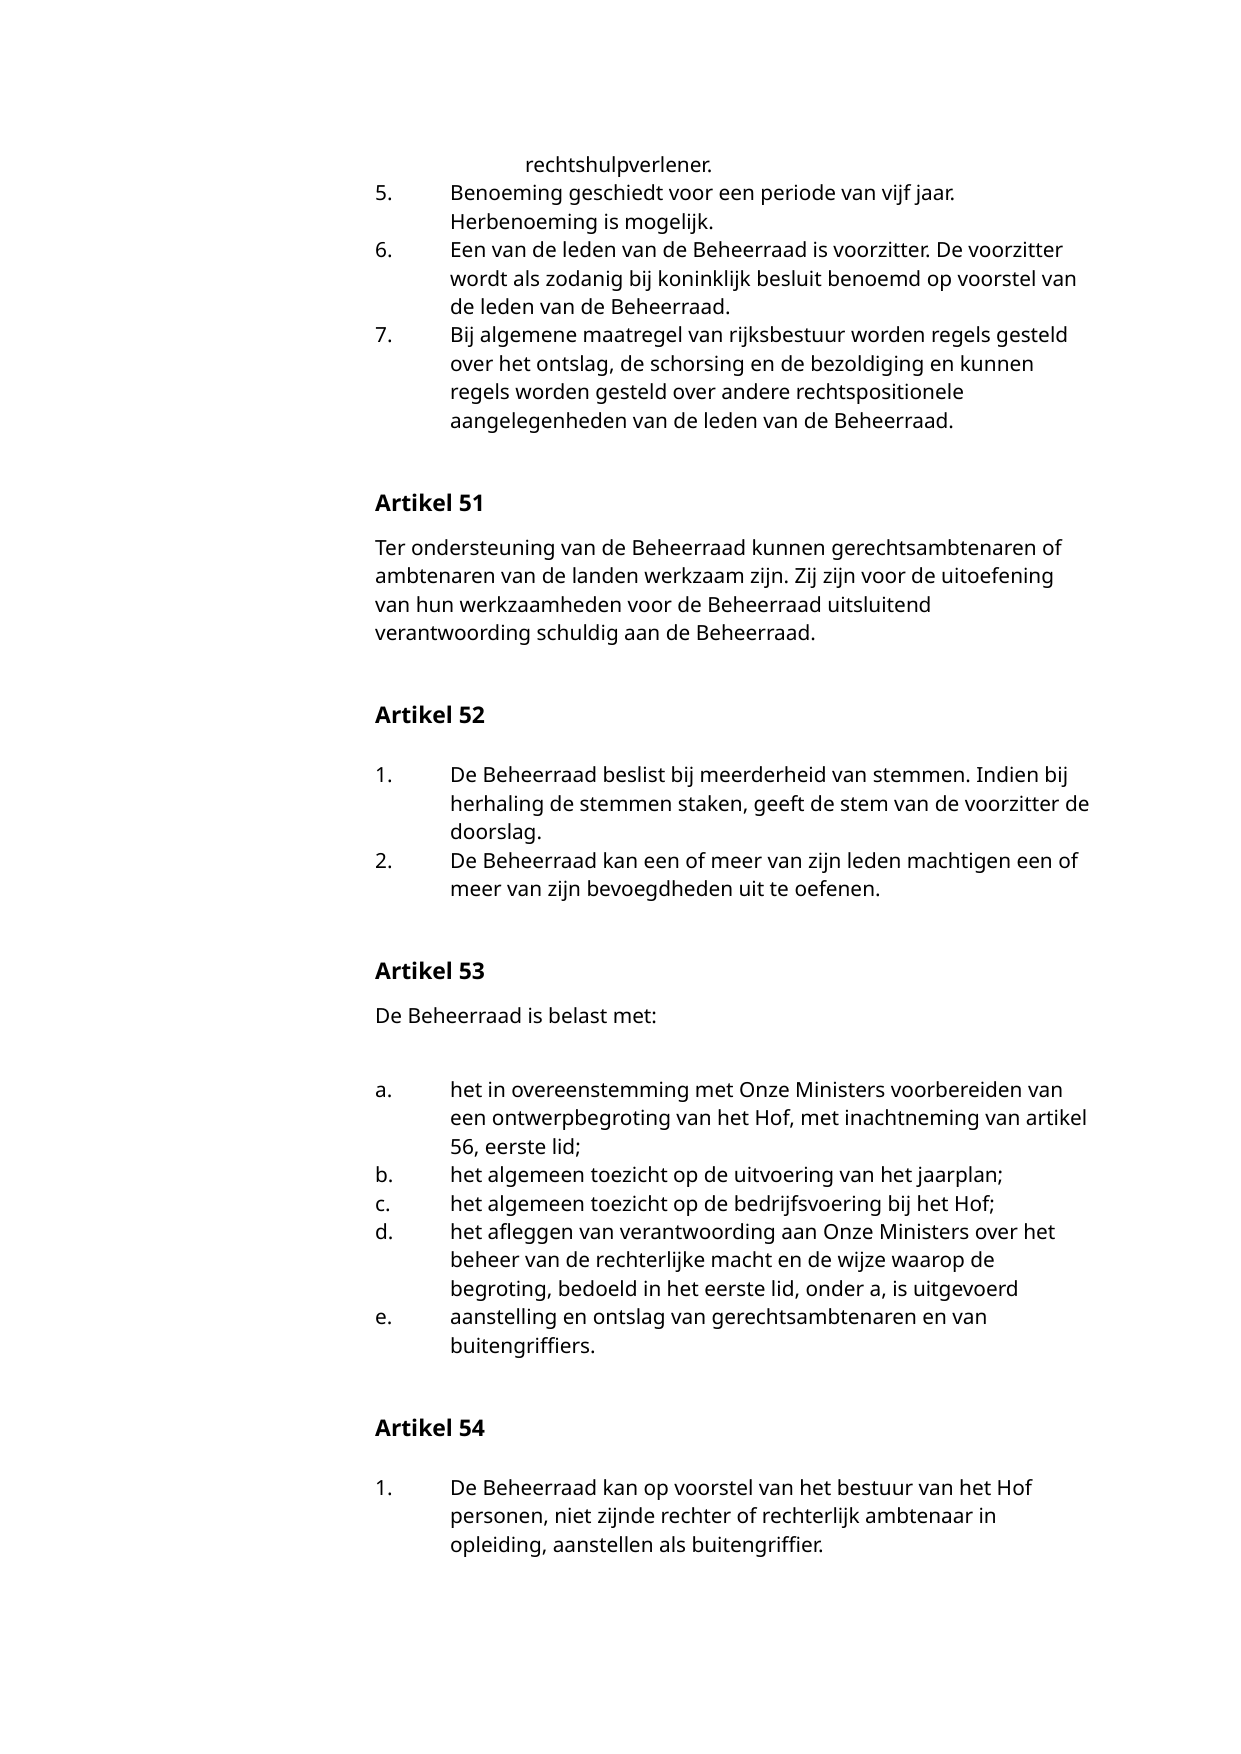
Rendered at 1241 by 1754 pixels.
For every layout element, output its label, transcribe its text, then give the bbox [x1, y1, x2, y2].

list aanstelling en ontslag van gerechtsambtenaren en van buitengriffiers. [375, 1302, 1090, 1359]
list Benoeming geschiedt voor een periode van vijf jaar. Herbenoeming is mogelijk. [375, 178, 1090, 235]
list het afleggen van verantwoording aan Onze Ministers over het beheer van de rechterlijke macht en de wijze waarop de begroting, bedoeld in het eerste lid, onder a, is uitgevoerd [375, 1217, 1090, 1302]
list De Beheerraad kan op voorstel van het bestuur van het Hof personen, niet zijnde rechter of rechterlijk ambtenaar in opleiding, aanstellen als buitengriffier. [375, 1473, 1090, 1558]
list het in overeenstemming met Onze Ministers voorbereiden van een ontwerpbegroting van het Hof, met inachtneming van artikel 56, eerste lid; [375, 1075, 1090, 1160]
list De Beheerraad kan een of meer van zijn leden machtigen een of meer van zijn bevoegdheden uit te oefenen. [375, 846, 1090, 903]
list het algemeen toezicht op de bedrijfsvoering bij het Hof; [375, 1189, 1090, 1217]
list Bij algemene maatregel van rijksbestuur worden regels gesteld over het ontslag, de schorsing en de bezoldiging en kunnen regels worden gesteld over andere rechtspositionele aangelegenheden van de leden van de Beheerraad. [375, 321, 1090, 434]
text De Beheerraad is belast met: [375, 1002, 1090, 1030]
list De Beheerraad beslist bij meerderheid van stemmen. Indien bij herhaling de stemmen staken, geeft de stem van de voorzitter de doorslag. [375, 761, 1090, 846]
list het algemeen toezicht op de uitvoering van het jaarplan; [375, 1160, 1090, 1189]
list Een van de leden van de Beheerraad is voorzitter. De voorzitter wordt als zodanig bij koninklijk besluit benoemd op voorstel van de leden van de Beheerraad. [375, 235, 1090, 321]
subtitle Artikel 54 [375, 1412, 1090, 1443]
subtitle Artikel 51 [375, 487, 1090, 518]
subtitle Artikel 53 [375, 955, 1090, 987]
text Ter ondersteuning van de Beheerraad kunnen gerechtsambtenaren of ambtenaren van de landen werkzaam zijn. Zij zijn voor de uitoefening van hun werkzaamheden voor de Beheerraad uitsluitend verantwoording schuldig aan de Beheerraad. [375, 533, 1090, 647]
subtitle Artikel 52 [375, 699, 1090, 731]
list rechtshulpverlener. [450, 150, 1090, 178]
